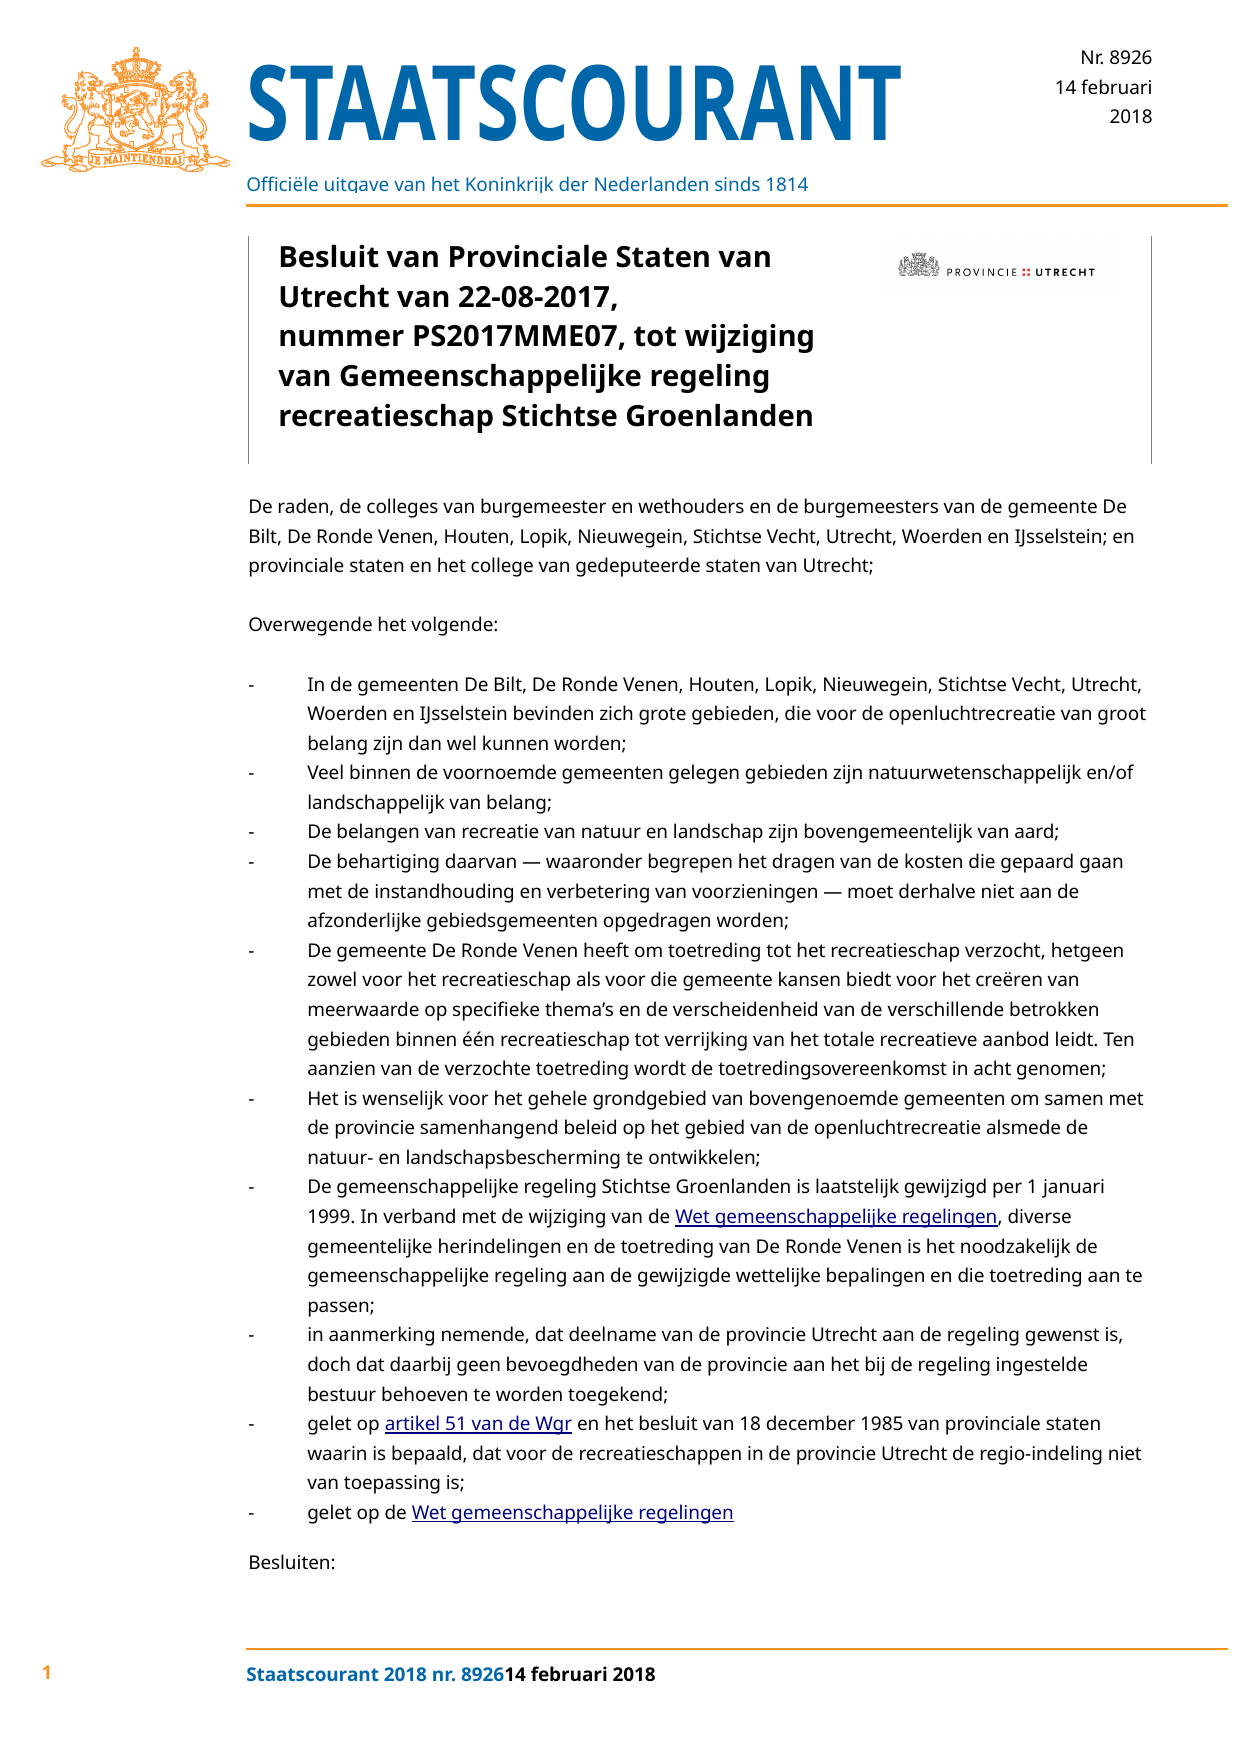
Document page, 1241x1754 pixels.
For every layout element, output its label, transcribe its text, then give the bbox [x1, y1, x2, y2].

table_header Besluit van Provinciale Staten van Utrecht van 22-08-2017, nummer PS2017MME07, tot wijziging van Gemeenschappelijke regeling recreatieschap Stichtse Groenlanden [249, 236, 850, 464]
text De raden, de colleges van burgemeester en wethouders en de burgemeesters van de gemeente De Bilt, De Ronde Venen, Houten, Lopik, Nieuwegein, Stichtse Vecht, Utrecht, Woerden en IJsselstein; en provinciale staten en het college van gedeputeerde staten van Utrecht; [248, 493, 1152, 578]
list In de gemeenten De Bilt, De Ronde Venen, Houten, Lopik, Nieuwegein, Stichtse Vecht, Utrecht, Woerden en IJsselstein bevinden zich grote gebieden, die voor de openluchtrecreatie van groot belang zijn dan wel kunnen worden; [248, 671, 1152, 756]
list Veel binnen de voornoemde gemeenten gelegen gebieden zijn natuurwetenschappelijk en/of landschappelijk van belang; [248, 759, 1152, 815]
list gelet op artikel 51 van de Wgr en het besluit van 18 december 1985 van provinciale staten waarin is bepaald, dat voor de recreatieschappen in de provincie Utrecht de regio-indeling niet van toepassing is; [248, 1410, 1152, 1495]
list Het is wenselijk voor het gehele grondgebied van bovengenoemde gemeenten om samen met de provincie samenhangend beleid op het gebied van de openluchtrecreatie alsmede de natuur- en landschapsbescherming te ontwikkelen; [248, 1085, 1152, 1170]
picture [882, 236, 1119, 293]
list De gemeenschappelijke regeling Stichtse Groenlanden is laatstelijk gewijzigd per 1 januari 1999. In verband met de wijziging van de Wet gemeenschappelijke regelingen, diverse gemeentelijke herindelingen en de toetreding van De Ronde Venen is het noodzakelijk de gemeenschappelijke regeling aan de gewijzigde wettelijke bepalingen en die toetreding aan te passen; [248, 1174, 1152, 1318]
list De belangen van recreatie van natuur en landschap zijn bovengemeentelijk van aard; [248, 819, 1152, 844]
list De behartiging daarvan — waaronder begrepen het dragen van de kosten die gepaard gaan met de instandhouding en verbetering van voorzieningen — moet derhalve niet aan de afzonderlijke gebiedsgemeenten opgedragen worden; [248, 848, 1152, 933]
text Overwegende het volgende: [248, 612, 1152, 637]
list De gemeente De Ronde Venen heeft om toetreding tot het recreatieschap verzocht, hetgeen zowel voor het recreatieschap als voor die gemeente kansen biedt voor het creëren van meerwaarde op specifieke thema’s en de verscheidenheid van de verschillende betrokken gebieden binnen één recreatieschap tot verrijking van het totale recreatieve aanbod leidt. Ten aanzien van de verzochte toetreding wordt de toetredingsovereenkomst in acht genomen; [248, 937, 1152, 1081]
list in aanmerking nemende, dat deelname van de provincie Utrecht aan de regeling gewenst is, doch dat daarbij geen bevoegdheden van de provincie aan het bij de regeling ingestelde bestuur behoeven te worden toegekend; [248, 1322, 1152, 1407]
text Besluiten: [248, 1549, 1152, 1575]
picture [41, 47, 231, 172]
list gelet op de Wet gemeenschappelijke regelingen [248, 1499, 1152, 1525]
table_header [850, 236, 1151, 464]
